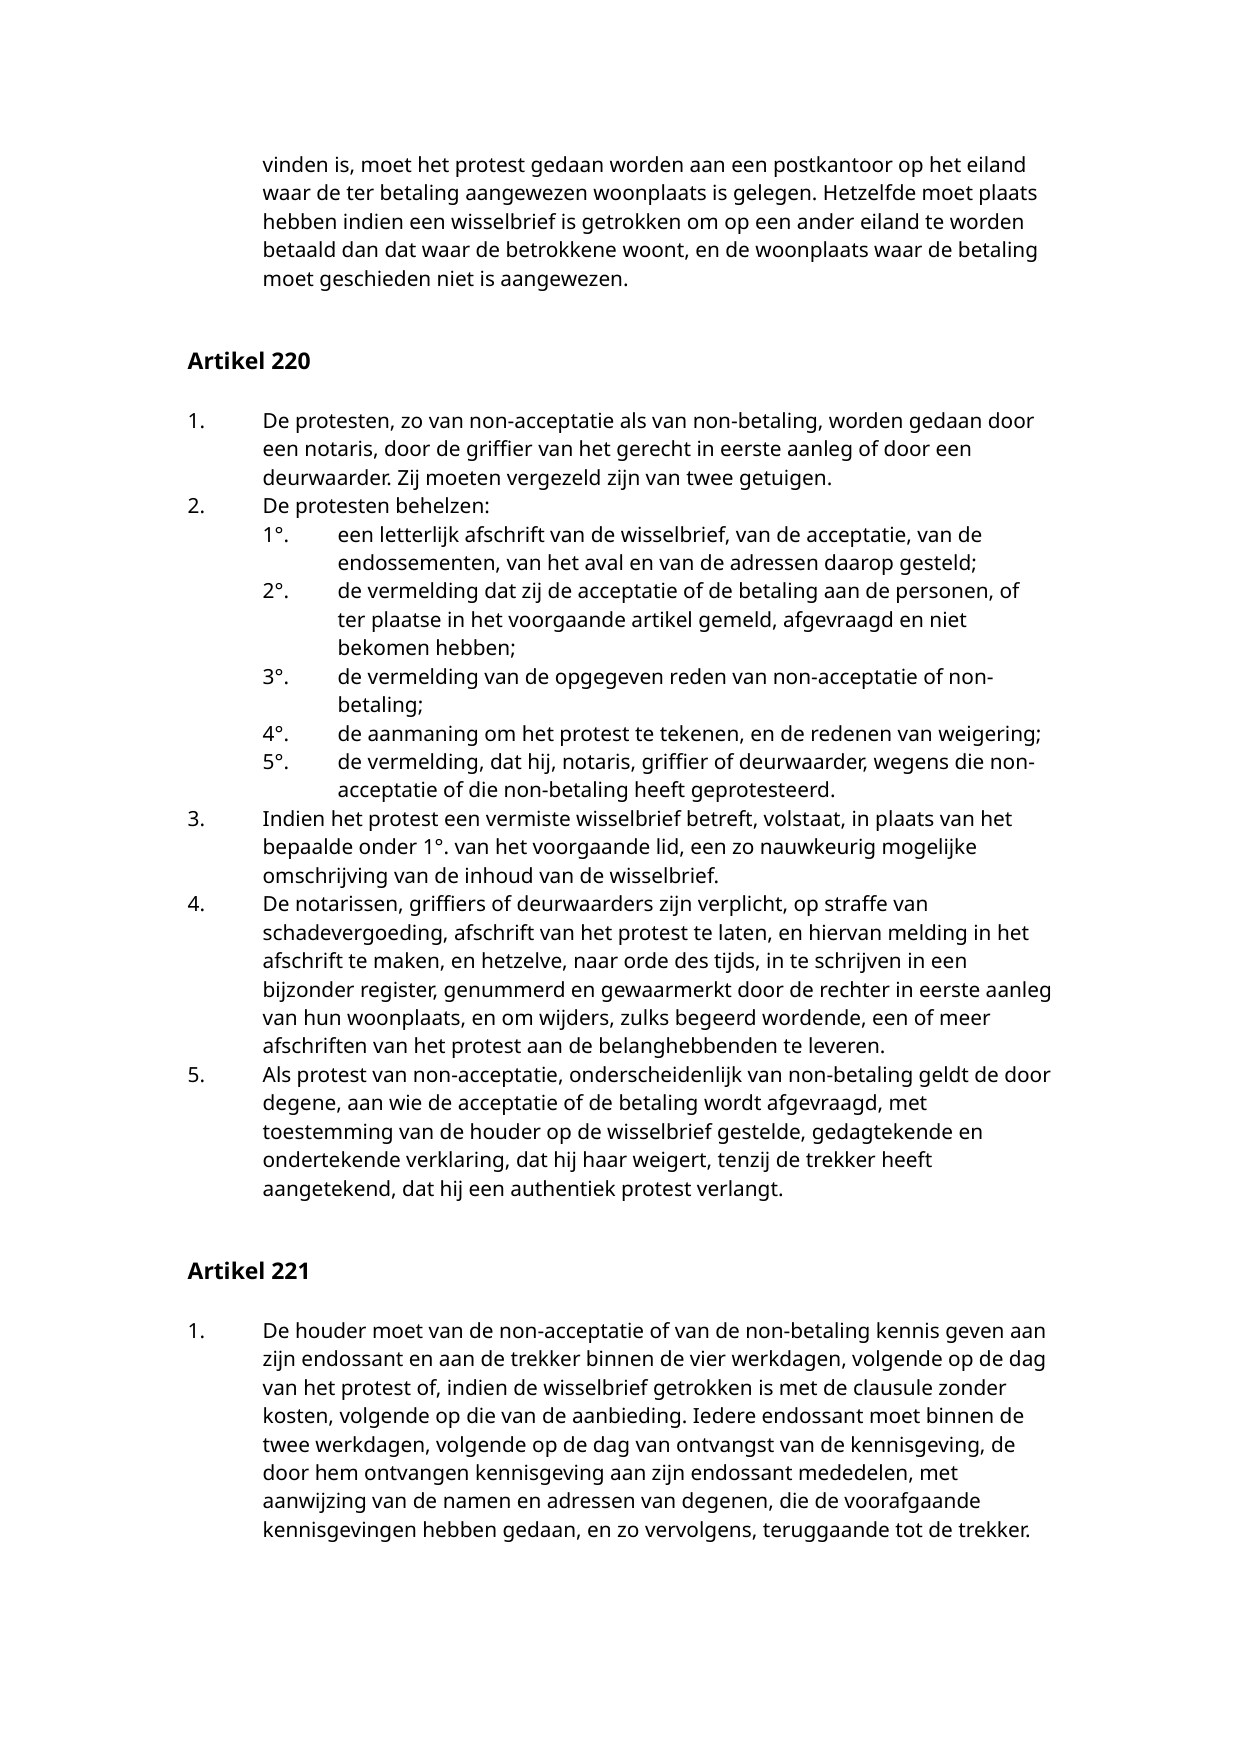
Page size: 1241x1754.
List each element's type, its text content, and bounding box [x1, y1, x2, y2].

list de vermelding dat zij de acceptatie of de betaling aan de personen, of ter plaatse in het voorgaande artikel gemeld, afgevraagd en niet bekomen hebben; [262, 577, 1053, 662]
list de aanmaning om het protest te tekenen, en de redenen van weigering; [262, 719, 1053, 747]
list De houder moet van de non-acceptatie of van de non-betaling kennis geven aan zijn endossant en aan de trekker binnen de vier werkdagen, volgende op de dag van het protest of, indien de wisselbrief getrokken is met de clausule zonder kosten, volgende op die van de aanbieding. Iedere endossant moet binnen de twee werkdagen, volgende op de dag van ontvangst van de kennisgeving, de door hem ontvangen kennisgeving aan zijn endossant mededelen, met aanwijzing van de namen en adressen van degenen, die de voorafgaande kennisgevingen hebben gedaan, en zo vervolgens, teruggaande tot de trekker. [187, 1316, 1053, 1543]
subtitle Artikel 220 [187, 345, 1053, 376]
list de vermelding, dat hij, notaris, griffier of deurwaarder, wegens die non-acceptatie of die non-betaling heeft geprotesteerd. [262, 747, 1053, 804]
list Als protest van non-acceptatie, onderscheidenlijk van non-betaling geldt de door degene, aan wie de acceptatie of de betaling wordt afgevraagd, met toestemming van de houder op de wisselbrief gestelde, gedagtekende en ondertekende verklaring, dat hij haar weigert, tenzij de trekker heeft aangetekend, dat hij een authentiek protest verlangt. [187, 1060, 1053, 1202]
list vinden is, moet het protest gedaan worden aan een postkantoor op het eiland waar de ter betaling aangewezen woonplaats is gelegen. Hetzelfde moet plaats hebben indien een wisselbrief is getrokken om op een ander eiland te worden betaald dan dat waar de betrokkene woont, en de woonplaats waar de betaling moet geschieden niet is aangewezen. [187, 150, 1053, 292]
list De protesten, zo van non-acceptatie als van non-betaling, worden gedaan door een notaris, door de griffier van het gerecht in eerste aanleg of door een deurwaarder. Zij moeten vergezeld zijn van twee getuigen. [187, 406, 1053, 491]
subtitle Artikel 221 [187, 1255, 1053, 1286]
list De notarissen, griffiers of deurwaarders zijn verplicht, op straffe van schadevergoeding, afschrift van het protest te laten, en hiervan melding in het afschrift te maken, en hetzelve, naar orde des tijds, in te schrijven in een bijzonder register, genummerd en gewaarmerkt door de rechter in eerste aanleg van hun woonplaats, en om wijders, zulks begeerd wordende, een of meer afschriften van het protest aan de belanghebbenden te leveren. [187, 889, 1053, 1060]
list een letterlijk afschrift van de wisselbrief, van de acceptatie, van de endossementen, van het aval en van de adressen daarop gesteld; [262, 520, 1053, 577]
list de vermelding van de opgegeven reden van non-acceptatie of non-betaling; [262, 662, 1053, 719]
list Indien het protest een vermiste wisselbrief betreft, volstaat, in plaats van het bepaalde onder 1°. van het voorgaande lid, een zo nauwkeurig mogelijke omschrijving van de inhoud van de wisselbrief. [187, 804, 1053, 889]
list De protesten behelzen: [187, 491, 1053, 520]
